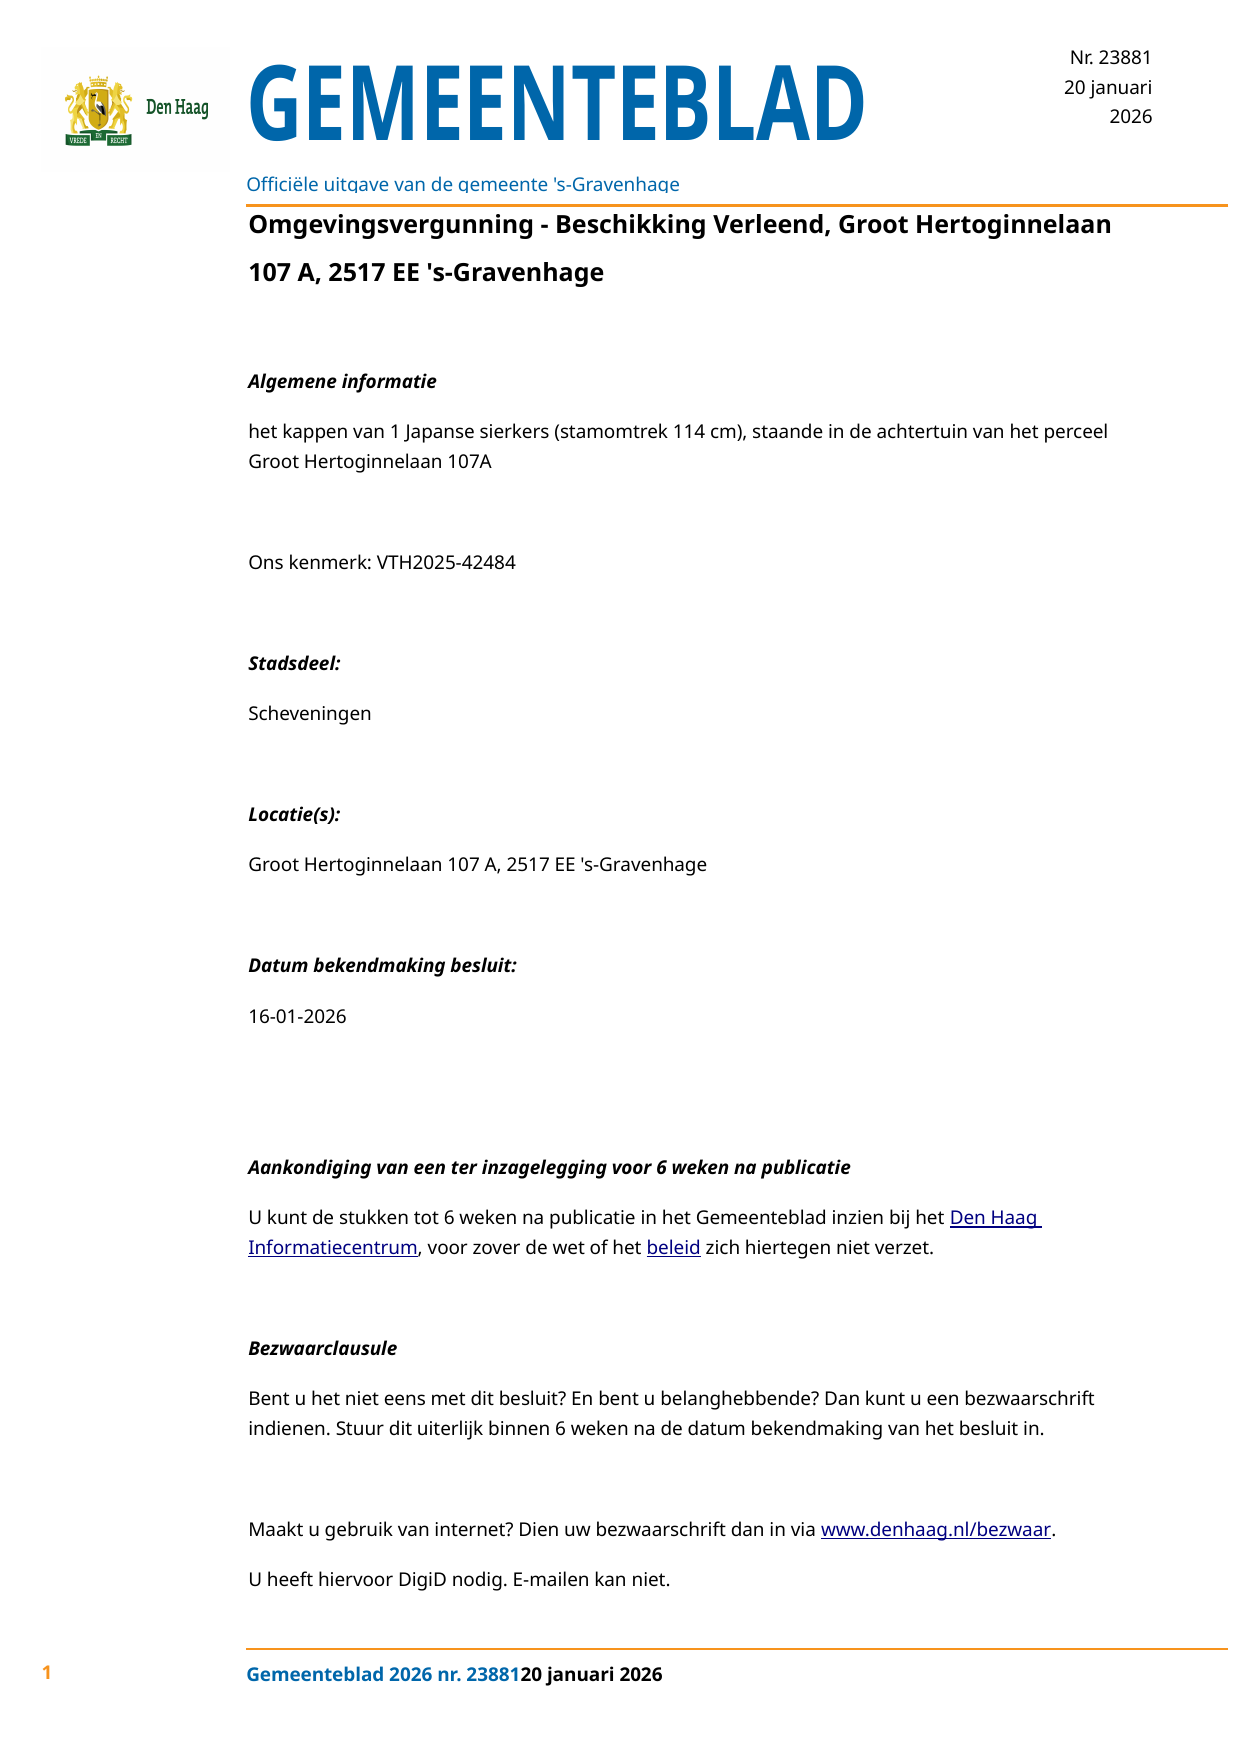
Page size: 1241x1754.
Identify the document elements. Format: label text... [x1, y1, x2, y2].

text Omgevingsvergunning - Beschikking Verleend, Groot Hertoginnelaan 107 A, 2517 EE 's-Gravenhage [248, 207, 1152, 288]
text Maakt u gebruik van internet? Dien uw bezwaarschrift dan in via www.denhaag.nl/bezwaar. [248, 1516, 1152, 1542]
text Bent u het niet eens met dit besluit? En bent u belanghebbende? Dan kunt u een bezwaarschrift indienen. Stuur dit uiterlijk binnen 6 weken na de datum bekendmaking van het besluit in. [248, 1385, 1152, 1441]
text het kappen van 1 Japanse sierkers (stamomtrek 114 cm), staande in de achtertuin van het perceel Groot Hertoginnelaan 107A [248, 419, 1152, 474]
text U kunt de stukken tot 6 weken na publicatie in het Gemeenteblad inzien bij het Den Haag Informatiecentrum, voor zover de wet of het beleid zich hiertegen niet verzet. [248, 1204, 1152, 1260]
text Locatie(s): [248, 801, 1152, 827]
picture [41, 47, 231, 172]
text Bezwaarclausule [248, 1335, 1152, 1361]
text Scheveningen [248, 700, 1152, 726]
text Ons kenmerk: VTH2025-42484 [248, 549, 1152, 575]
text Groot Hertoginnelaan 107 A, 2517 EE 's-Gravenhage [248, 852, 1152, 877]
text U heeft hiervoor DigiD nodig. E-mailen kan niet. [248, 1566, 1152, 1592]
text Algemene informatie [248, 368, 1152, 394]
text 16-01-2026 [248, 1003, 1152, 1029]
text Aankondiging van een ter inzagelegging voor 6 weken na publicatie [248, 1154, 1152, 1180]
text Datum bekendmaking besluit: [248, 952, 1152, 978]
text Stadsdeel: [248, 650, 1152, 676]
